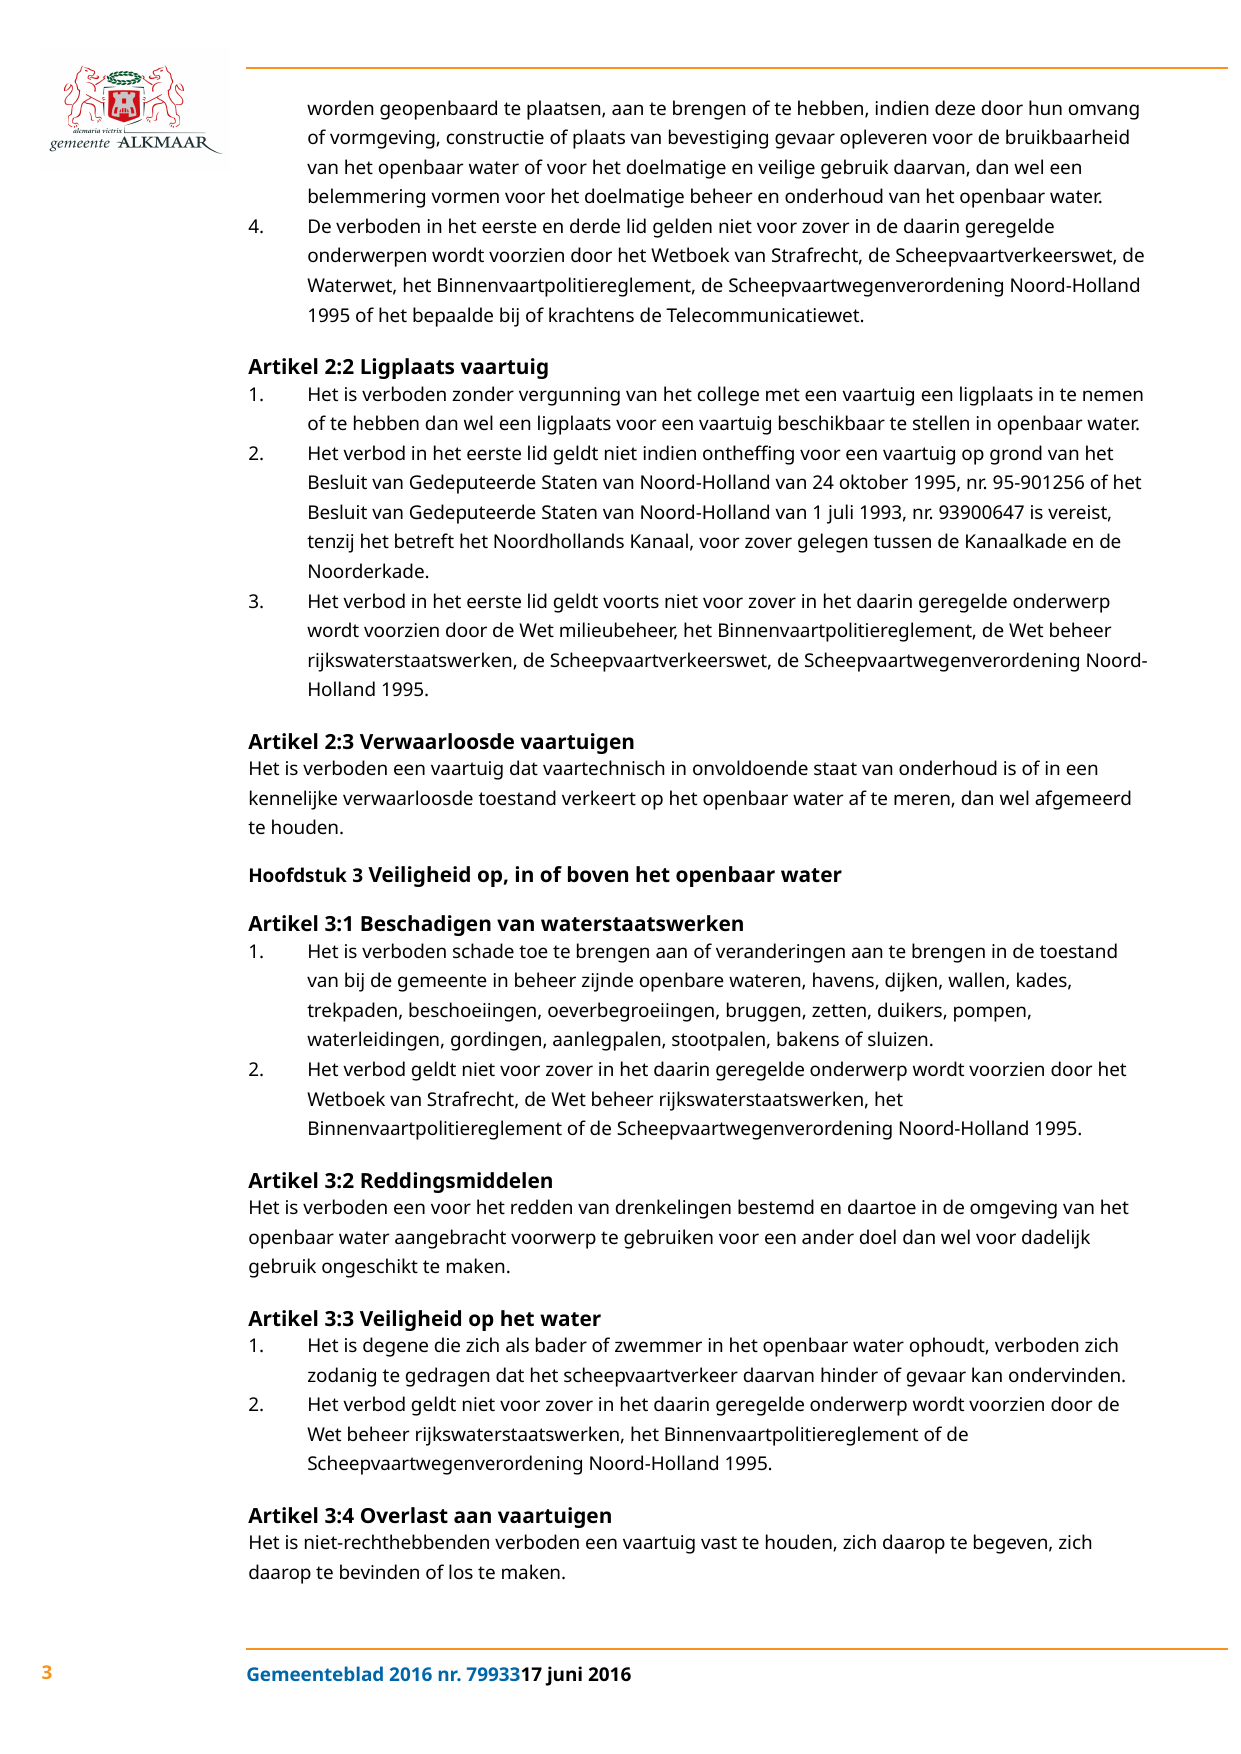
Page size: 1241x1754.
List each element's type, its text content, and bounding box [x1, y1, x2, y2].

text Het is verboden een vaartuig dat vaartechnisch in onvoldoende staat van onderhoud is of in een kennelijke verwaarloosde toestand verkeert op het openbaar water af te meren, dan wel afgemeerd te houden. [248, 755, 1152, 840]
list worden geopenbaard te plaatsen, aan te brengen of te hebben, indien deze door hun omvang of vormgeving, constructie of plaats van bevestiging gevaar opleveren voor de bruikbaarheid van het openbaar water of voor het doelmatige en veilige gebruik daarvan, dan wel een belemmering vormen voor het doelmatige beheer en onderhoud van het openbaar water. [248, 95, 1152, 209]
list Het verbod geldt niet voor zover in het daarin geregelde onderwerp wordt voorzien door het Wetboek van Strafrecht, de Wet beheer rijkswaterstaatswerken, het Binnenvaartpolitiereglement of de Scheepvaartwegenverordening Noord-Holland 1995. [248, 1056, 1152, 1141]
list De verboden in het eerste en derde lid gelden niet voor zover in de daarin geregelde onderwerpen wordt voorzien door het Wetboek van Strafrecht, de Scheepvaartverkeerswet, de Waterwet, het Binnenvaartpolitiereglement, de Scheepvaartwegenverordening Noord-Holland 1995 of het bepaalde bij of krachtens de Telecommunicatiewet. [248, 213, 1152, 328]
text Artikel 2:3 Verwaarloosde vaartuigen [248, 727, 1152, 755]
text Artikel 2:2 Ligplaats vaartuig [248, 352, 1152, 381]
picture [41, 47, 231, 172]
list Het verbod geldt niet voor zover in het daarin geregelde onderwerp wordt voorzien door de Wet beheer rijkswaterstaatswerken, het Binnenvaartpolitiereglement of de Scheepvaartwegenverordening Noord-Holland 1995. [248, 1391, 1152, 1476]
text Het is niet-rechthebbenden verboden een vaartuig vast te houden, zich daarop te begeven, zich daarop te bevinden of los te maken. [248, 1529, 1152, 1585]
text Hoofdstuk 3 Veiligheid op, in of boven het openbaar water [248, 860, 1152, 889]
text Artikel 3:3 Veiligheid op het water [248, 1304, 1152, 1332]
list Het verbod in het eerste lid geldt niet indien ontheffing voor een vaartuig op grond van het Besluit van Gedeputeerde Staten van Noord-Holland van 24 oktober 1995, nr. 95-901256 of het Besluit van Gedeputeerde Staten van Noord-Holland van 1 juli 1993, nr. 93900647 is vereist, tenzij het betreft het Noordhollands Kanaal, voor zover gelegen tussen de Kanaalkade en de Noorderkade. [248, 440, 1152, 584]
text Artikel 3:4 Overlast aan vaartuigen [248, 1501, 1152, 1529]
text Artikel 3:2 Reddingsmiddelen [248, 1166, 1152, 1194]
text Het is verboden een voor het redden van drenkelingen bestemd en daartoe in de omgeving van het openbaar water aangebracht voorwerp te gebruiken voor een ander doel dan wel voor dadelijk gebruik ongeschikt te maken. [248, 1194, 1152, 1279]
list Het is degene die zich als bader of zwemmer in het openbaar water ophoudt, verboden zich zodanig te gedragen dat het scheepvaartverkeer daarvan hinder of gevaar kan ondervinden. [248, 1332, 1152, 1388]
list Het is verboden schade toe te brengen aan of veranderingen aan te brengen in de toestand van bij de gemeente in beheer zijnde openbare wateren, havens, dijken, wallen, kades, trekpaden, beschoeiingen, oeverbegroeiingen, bruggen, zetten, duikers, pompen, waterleidingen, gordingen, aanlegpalen, stootpalen, bakens of sluizen. [248, 938, 1152, 1052]
text Artikel 3:1 Beschadigen van waterstaatswerken [248, 909, 1152, 938]
list Het is verboden zonder vergunning van het college met een vaartuig een ligplaats in te nemen of te hebben dan wel een ligplaats voor een vaartuig beschikbaar te stellen in openbaar water. [248, 381, 1152, 436]
list Het verbod in het eerste lid geldt voorts niet voor zover in het daarin geregelde onderwerp wordt voorzien door de Wet milieubeheer, het Binnenvaartpolitiereglement, de Wet beheer rijkswaterstaatswerken, de Scheepvaartverkeerswet, de Scheepvaartwegenverordening Noord-Holland 1995. [248, 588, 1152, 702]
